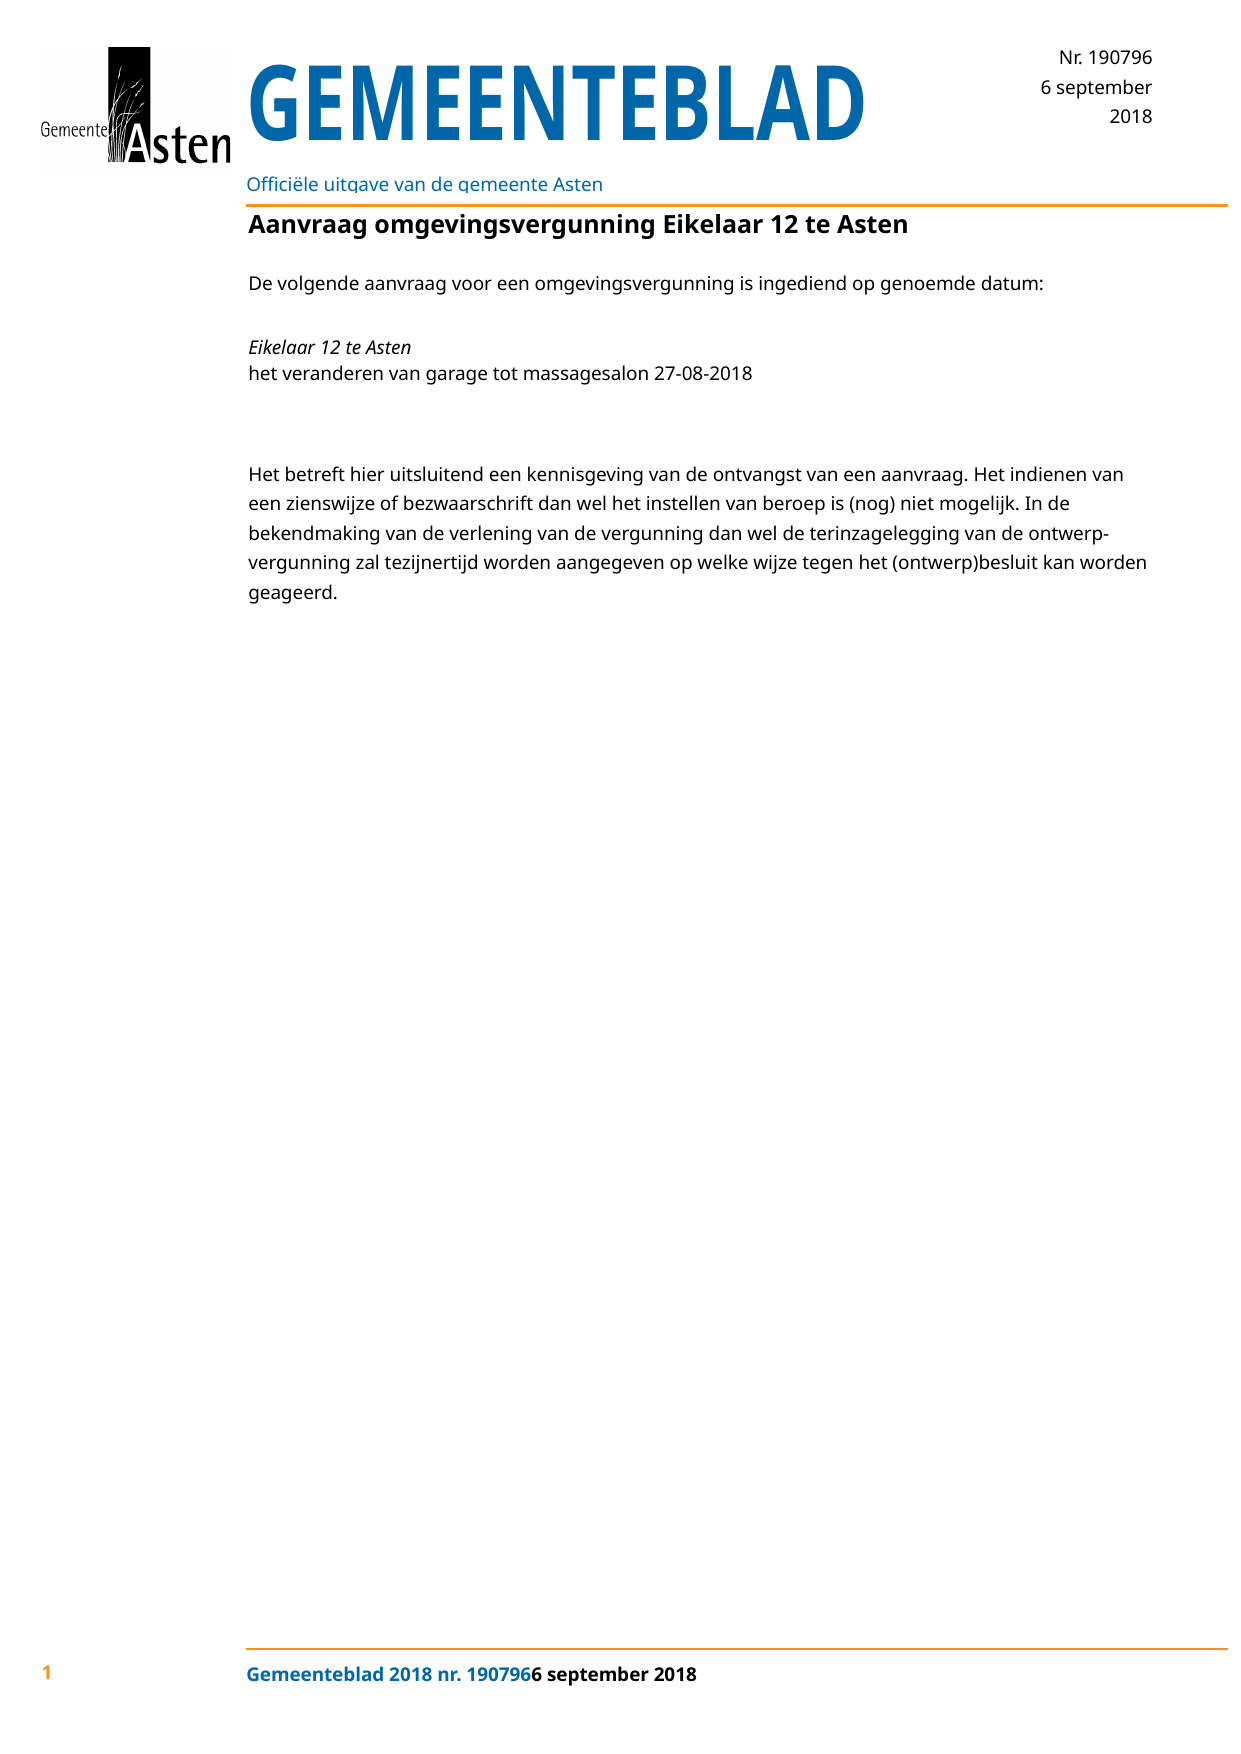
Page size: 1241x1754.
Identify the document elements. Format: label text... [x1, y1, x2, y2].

text Het betreft hier uitsluitend een kennisgeving van de ontvangst van een aanvraag. Het indienen van een zienswijze of bezwaarschrift dan wel het instellen van beroep is (nog) niet mogelijk. In de bekendmaking van de verlening van de vergunning dan wel de terinzagelegging van de ontwerp-vergunning zal tezijnertijd worden aangegeven op welke wijze tegen het (ontwerp)besluit kan worden geageerd. [248, 461, 1152, 605]
text het veranderen van garage tot massagesalon 27-08-2018 [248, 360, 1152, 386]
text Eikelaar 12 te Asten [248, 334, 1152, 360]
text De volgende aanvraag voor een omgevingsvergunning is ingediend op genoemde datum: [248, 270, 1152, 296]
picture [41, 47, 231, 172]
text Aanvraag omgevingsvergunning Eikelaar 12 te Asten [248, 207, 1152, 241]
